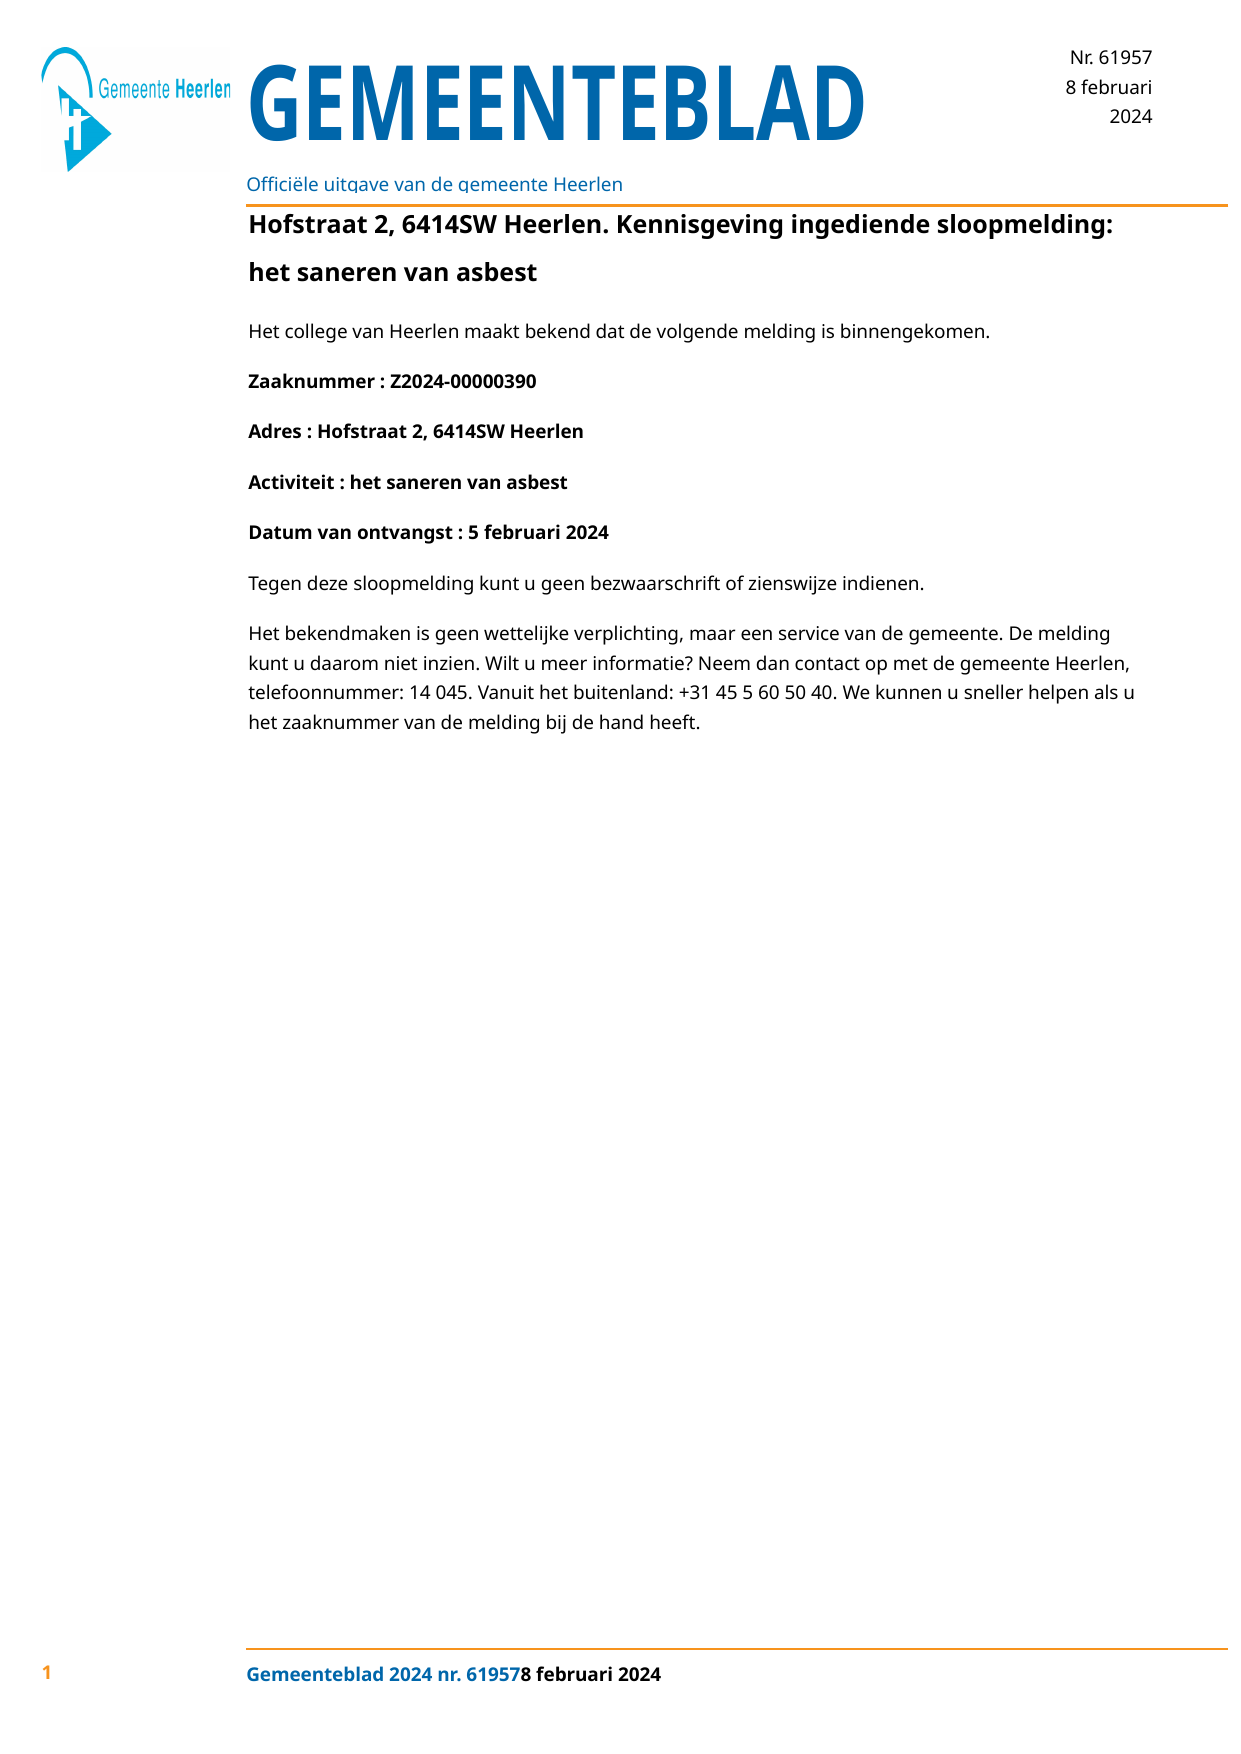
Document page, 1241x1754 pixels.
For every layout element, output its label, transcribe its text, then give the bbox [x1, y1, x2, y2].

text Activiteit : het saneren van asbest [248, 469, 1152, 495]
text Adres : Hofstraat 2, 6414SW Heerlen [248, 419, 1152, 444]
text Het bekendmaken is geen wettelijke verplichting, maar een service van de gemeente. De melding kunt u daarom niet inzien. Wilt u meer informatie? Neem dan contact op met de gemeente Heerlen, telefoonnummer: 14 045. Vanuit het buitenland: +31 45 5 60 50 40. We kunnen u sneller helpen als u het zaaknummer van de melding bij de hand heeft. [248, 620, 1152, 735]
text Het college van Heerlen maakt bekend dat de volgende melding is binnengekomen. [248, 318, 1152, 344]
text Tegen deze sloopmelding kunt u geen bezwaarschrift of zienswijze indienen. [248, 570, 1152, 596]
text Datum van ontvangst : 5 februari 2024 [248, 519, 1152, 545]
picture [41, 47, 231, 172]
text Zaaknummer : Z2024-00000390 [248, 368, 1152, 394]
text Hofstraat 2, 6414SW Heerlen. Kennisgeving ingediende sloopmelding: het saneren van asbest [248, 207, 1152, 288]
picture [41, 47, 59, 70]
